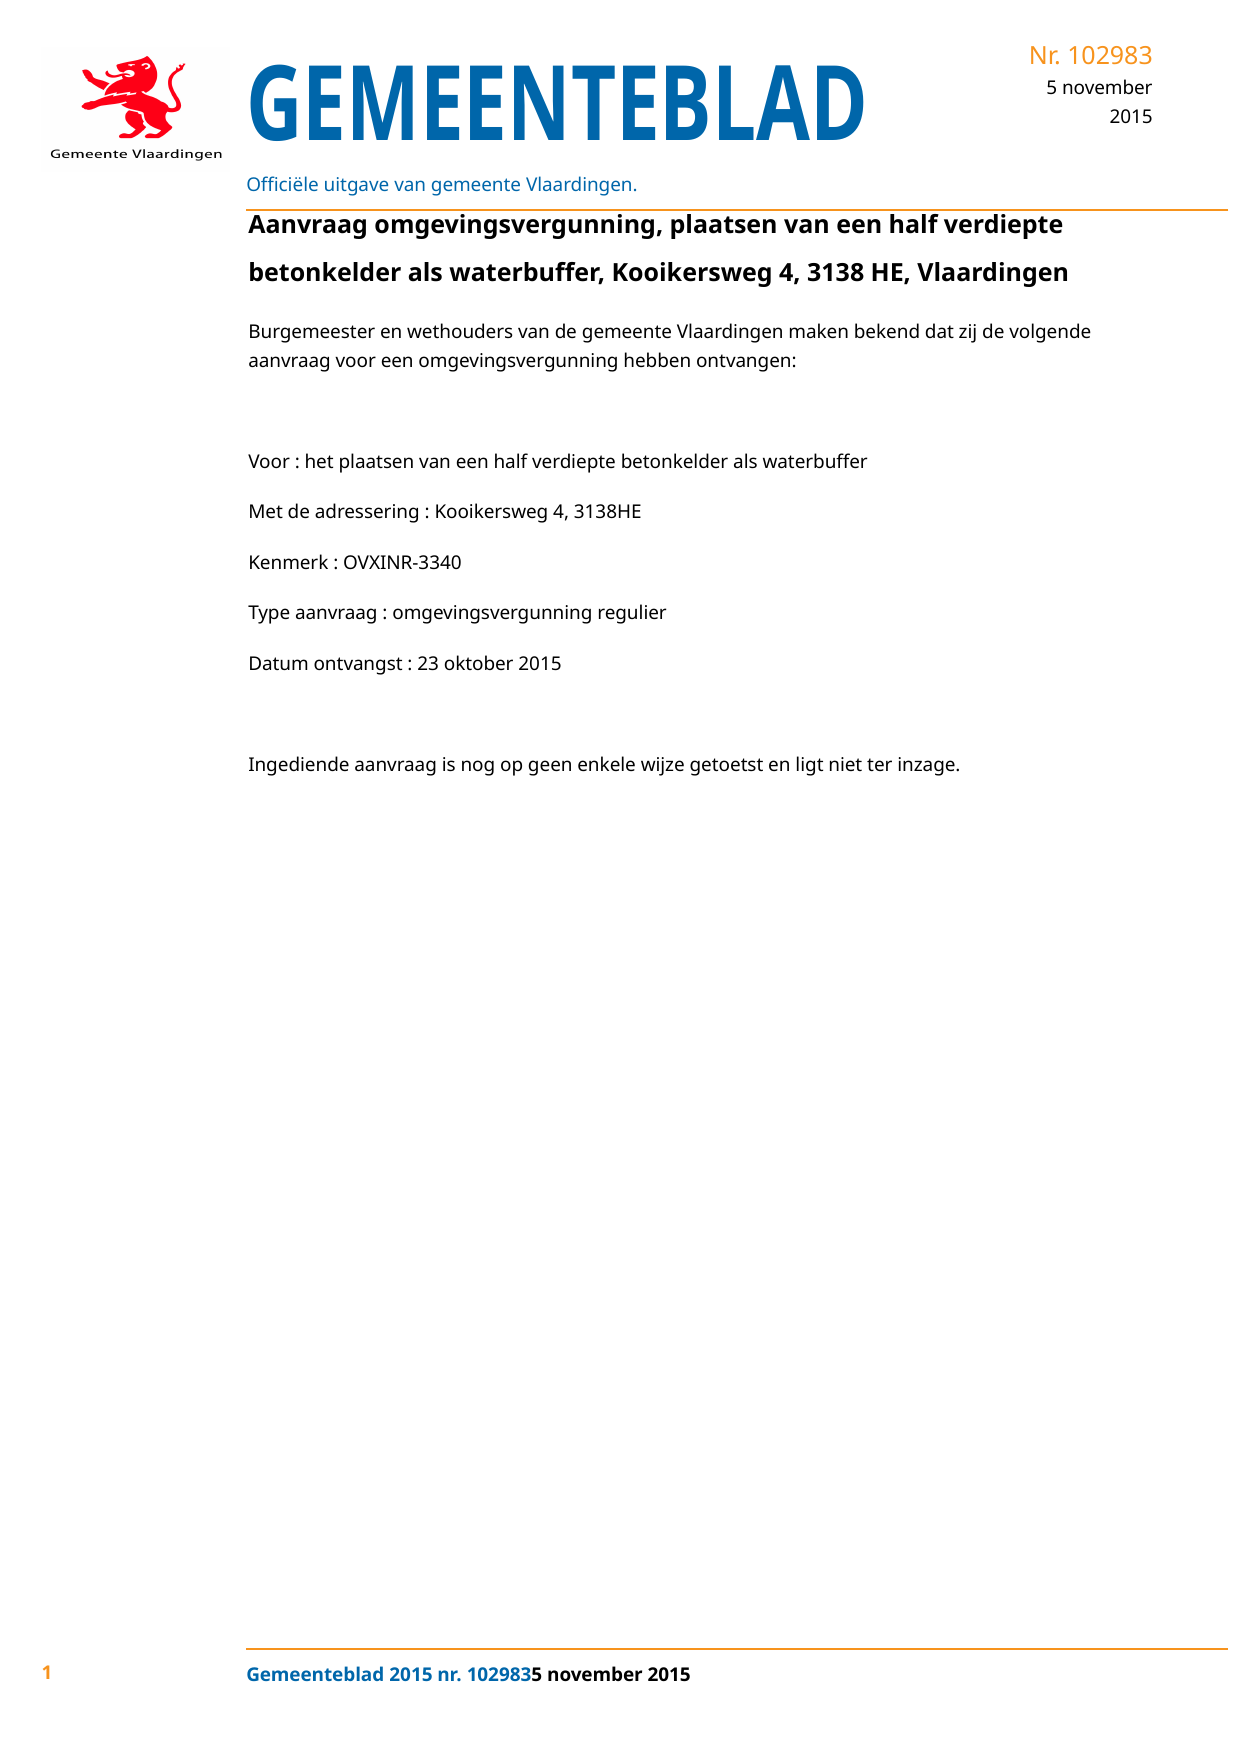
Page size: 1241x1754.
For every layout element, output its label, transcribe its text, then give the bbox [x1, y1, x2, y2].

text Aanvraag omgevingsvergunning, plaatsen van een half verdiepte betonkelder als waterbuffer, Kooikersweg 4, 3138 HE, Vlaardingen [248, 211, 1152, 288]
picture [41, 47, 231, 172]
text Voor : het plaatsen van een half verdiepte betonkelder als waterbuffer [248, 448, 1152, 474]
text Kenmerk : OVXINR-3340 [248, 549, 1152, 575]
text Datum ontvangst : 23 oktober 2015 [248, 650, 1152, 676]
text Burgemeester en wethouders van de gemeente Vlaardingen maken bekend dat zij de volgende aanvraag voor een omgevingsvergunning hebben ontvangen: [248, 318, 1152, 373]
text Ingediende aanvraag is nog op geen enkele wijze getoetst en ligt niet ter inzage. [248, 751, 1152, 777]
text Met de adressering : Kooikersweg 4, 3138HE [248, 499, 1152, 524]
text Type aanvraag : omgevingsvergunning regulier [248, 599, 1152, 625]
